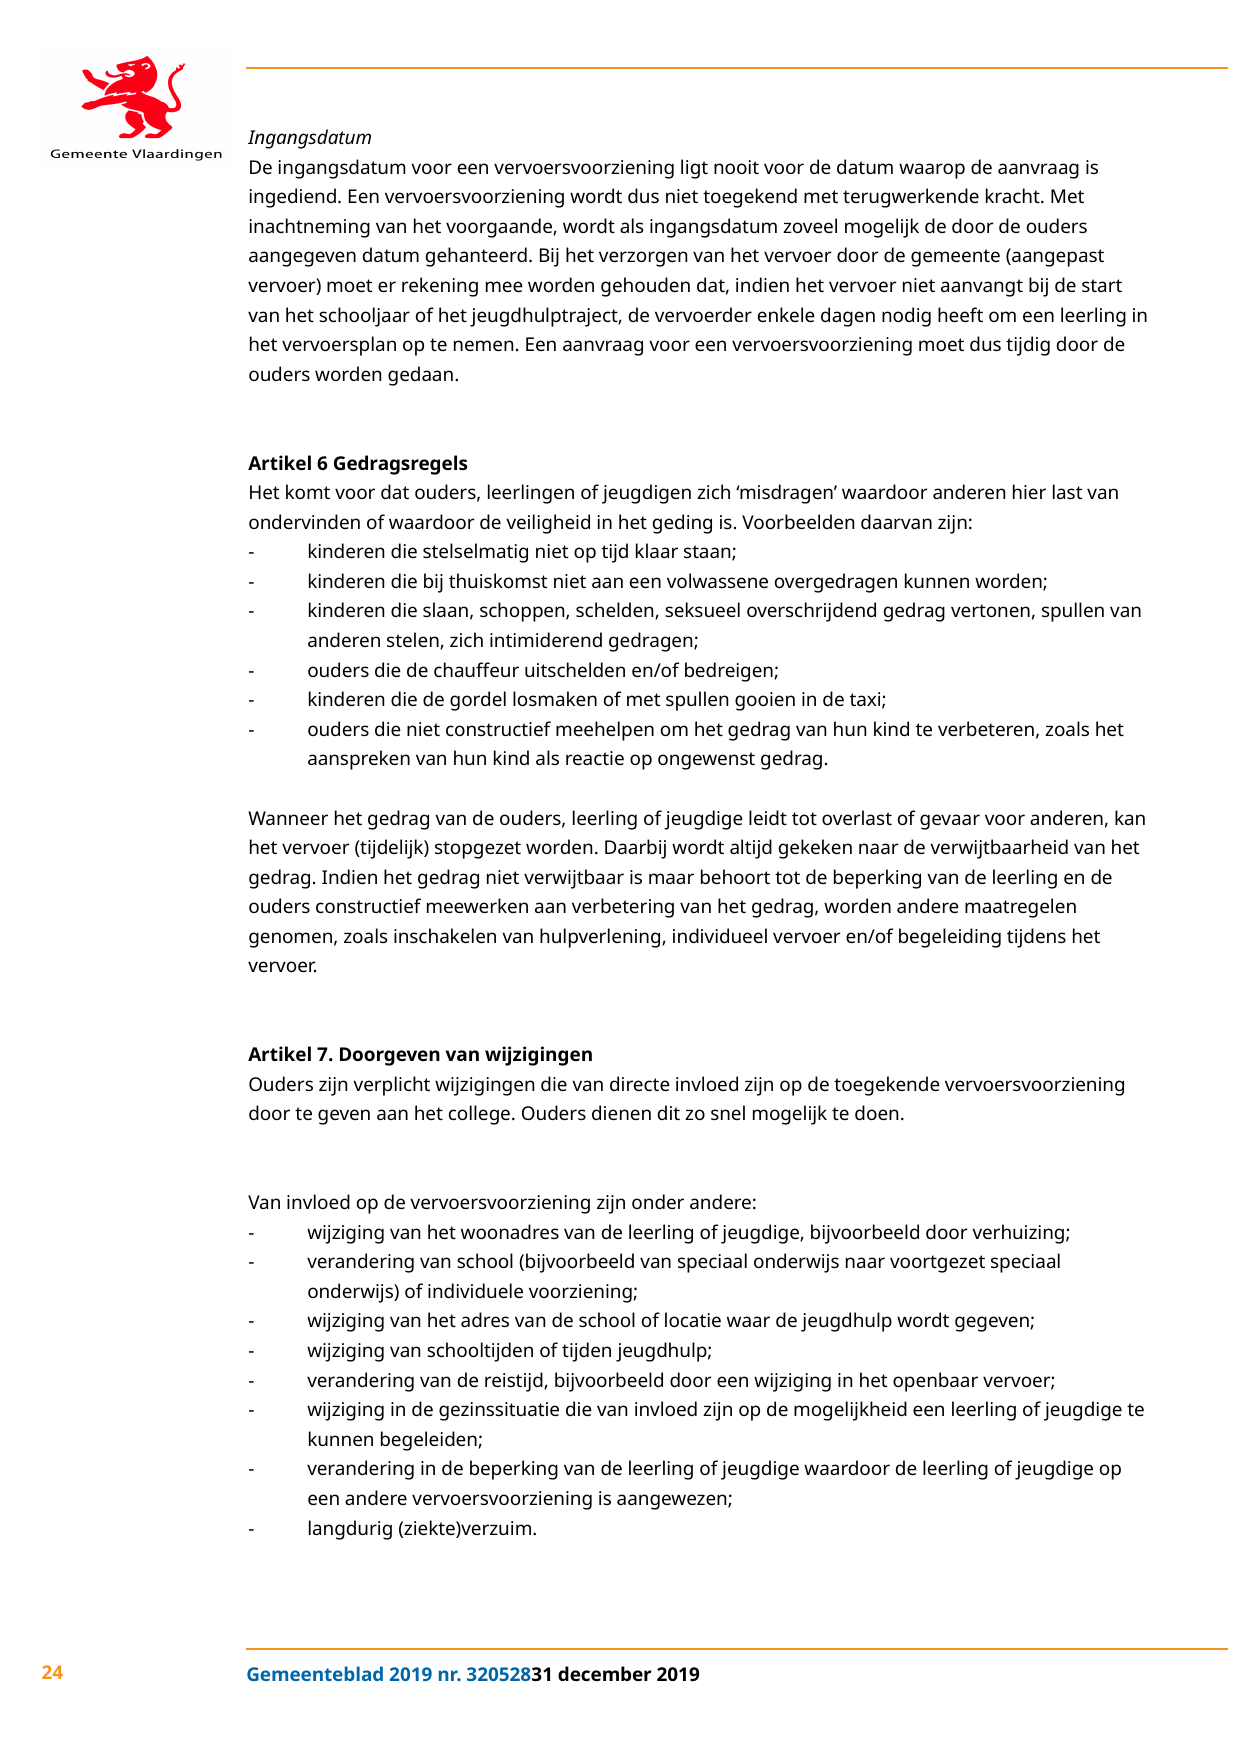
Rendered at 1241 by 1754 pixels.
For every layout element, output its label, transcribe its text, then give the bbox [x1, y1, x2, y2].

text Wanneer het gedrag van de ouders, leerling of jeugdige leidt tot overlast of gevaar voor anderen, kan het vervoer (tijdelijk) stopgezet worden. Daarbij wordt altijd gekeken naar de verwijtbaarheid van het gedrag. Indien het gedrag niet verwijtbaar is maar behoort tot de beperking van de leerling en de ouders constructief meewerken aan verbetering van het gedrag, worden andere maatregelen genomen, zoals inschakelen van hulpverlening, individueel vervoer en/of begeleiding tijdens het vervoer. [248, 805, 1152, 978]
list langdurig (ziekte)verzuim. [248, 1515, 1152, 1541]
list wijziging in de gezinssituatie die van invloed zijn op de mogelijkheid een leerling of jeugdige te kunnen begeleiden; [248, 1396, 1152, 1452]
list verandering in de beperking van de leerling of jeugdige waardoor de leerling of jeugdige op een andere vervoersvoorziening is aangewezen; [248, 1456, 1152, 1511]
list kinderen die bij thuiskomst niet aan een volwassene overgedragen kunnen worden; [248, 568, 1152, 594]
picture [41, 47, 231, 172]
text Het komt voor dat ouders, leerlingen of jeugdigen zich ‘misdragen’ waardoor anderen hier last van ondervinden of waardoor de veiligheid in het geding is. Voorbeelden daarvan zijn: [248, 479, 1152, 535]
list ouders die de chauffeur uitschelden en/of bedreigen; [248, 657, 1152, 683]
text Artikel 7. Doorgeven van wijzigingen [248, 1041, 1152, 1067]
list verandering van de reistijd, bijvoorbeeld door een wijziging in het openbaar vervoer; [248, 1367, 1152, 1393]
list kinderen die de gordel losmaken of met spullen gooien in de taxi; [248, 686, 1152, 712]
list wijziging van het adres van de school of locatie waar de jeugdhulp wordt gegeven; [248, 1308, 1152, 1333]
list wijziging van schooltijden of tijden jeugdhulp; [248, 1337, 1152, 1363]
text Artikel 6 Gedragsregels [248, 450, 1152, 476]
list kinderen die slaan, schoppen, schelden, seksueel overschrijdend gedrag vertonen, spullen van anderen stelen, zich intimiderend gedragen; [248, 598, 1152, 653]
text Van invloed op de vervoersvoorziening zijn onder andere: [248, 1189, 1152, 1215]
text De ingangsdatum voor een vervoersvoorziening ligt nooit voor de datum waarop de aanvraag is ingediend. Een vervoersvoorziening wordt dus niet toegekend met terugwerkende kracht. Met inachtneming van het voorgaande, wordt als ingangsdatum zoveel mogelijk de door de ouders aangegeven datum gehanteerd. Bij het verzorgen van het vervoer door de gemeente (aangepast vervoer) moet er rekening mee worden gehouden dat, indien het vervoer niet aanvangt bij de start van het schooljaar of het jeugdhulptraject, de vervoerder enkele dagen nodig heeft om een leerling in het vervoersplan op te nemen. Een aanvraag voor een vervoersvoorziening moet dus tijdig door de ouders worden gedaan. [248, 154, 1152, 387]
text Ouders zijn verplicht wijzigingen die van directe invloed zijn op de toegekende vervoersvoorziening door te geven aan het college. Ouders dienen dit zo snel mogelijk te doen. [248, 1071, 1152, 1126]
list kinderen die stelselmatig niet op tijd klaar staan; [248, 538, 1152, 564]
list verandering van school (bijvoorbeeld van speciaal onderwijs naar voortgezet speciaal onderwijs) of individuele voorziening; [248, 1248, 1152, 1304]
list wijziging van het woonadres van de leerling of jeugdige, bijvoorbeeld door verhuizing; [248, 1219, 1152, 1245]
text Ingangsdatum [248, 124, 1152, 150]
list ouders die niet constructief meehelpen om het gedrag van hun kind te verbeteren, zoals het aanspreken van hun kind als reactie op ongewenst gedrag. [248, 716, 1152, 771]
